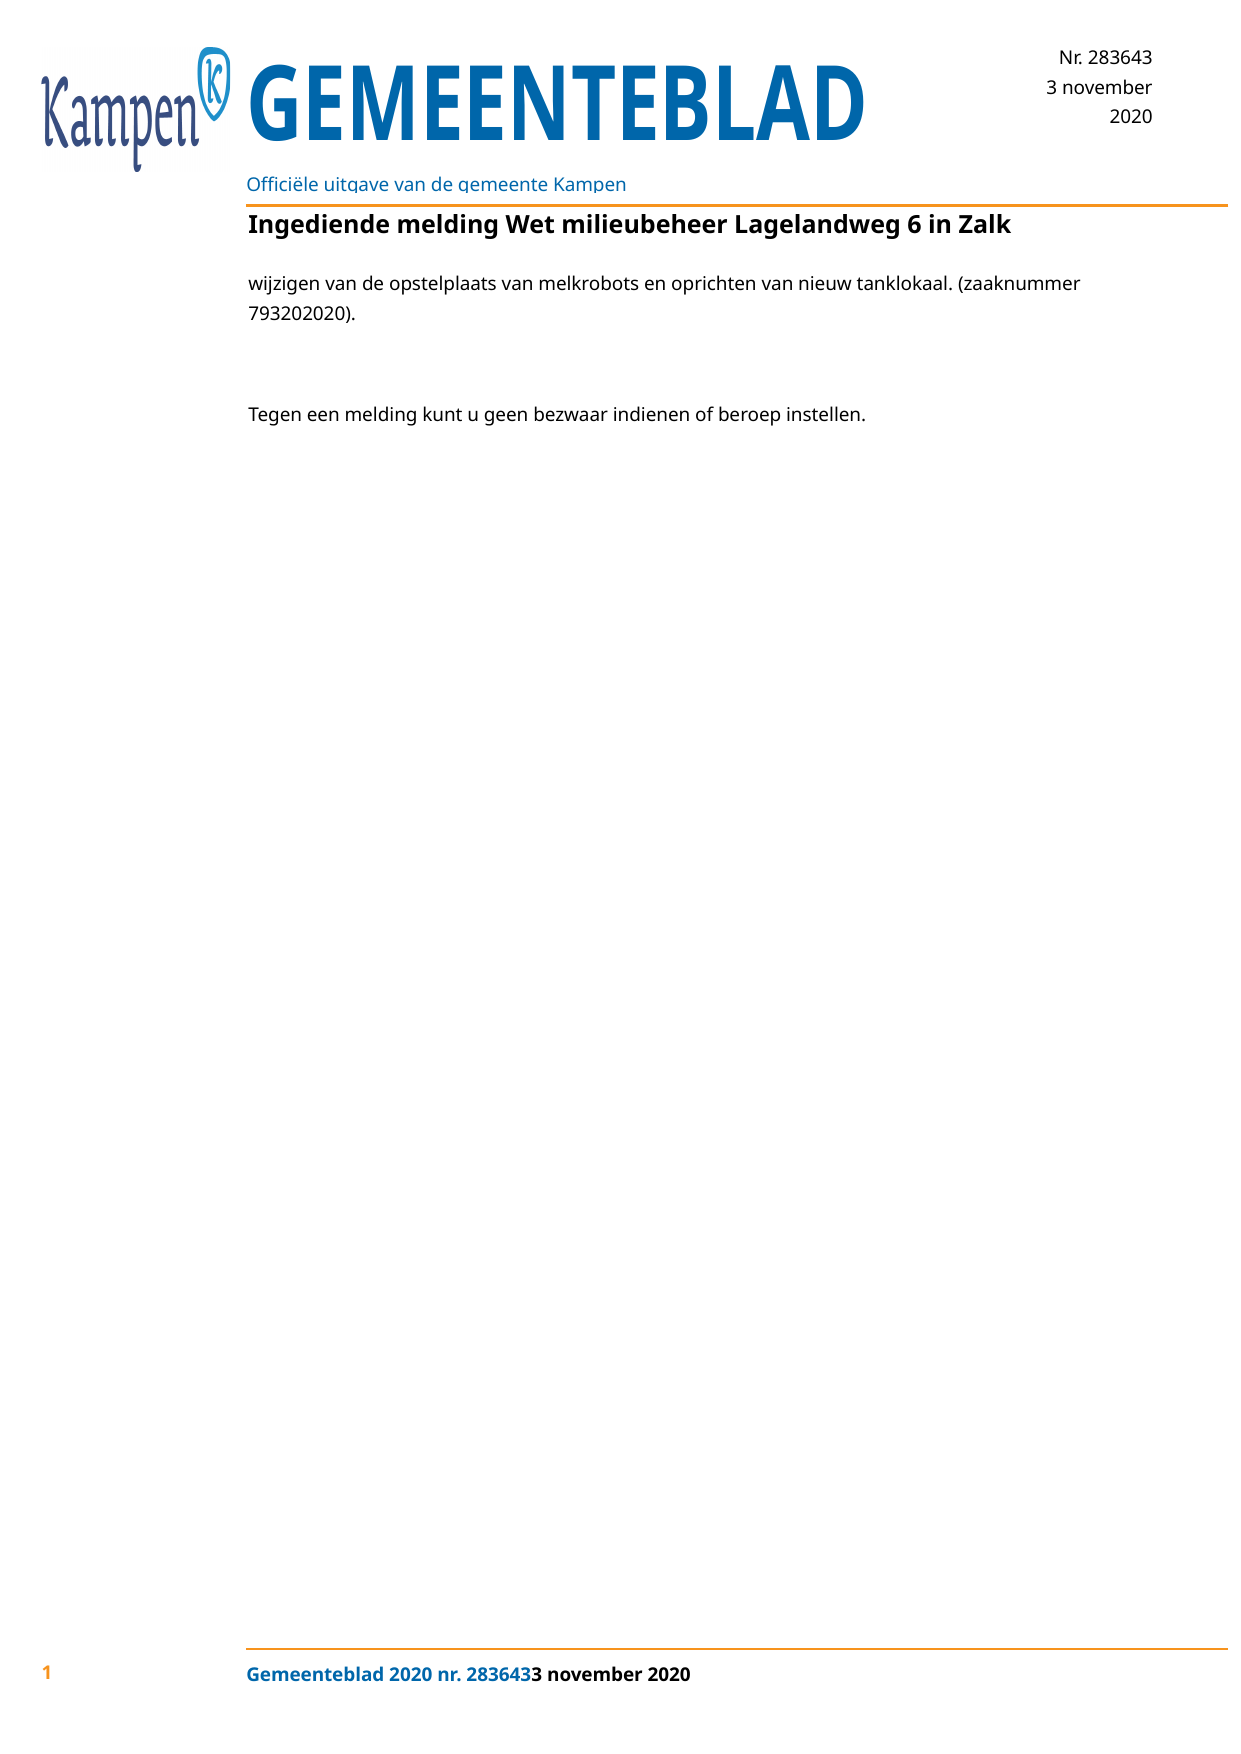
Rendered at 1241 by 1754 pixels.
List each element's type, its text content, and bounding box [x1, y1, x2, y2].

text Ingediende melding Wet milieubeheer Lagelandweg 6 in Zalk [248, 207, 1152, 241]
text Tegen een melding kunt u geen bezwaar indienen of beroep instellen. [248, 401, 1152, 426]
picture [41, 47, 231, 172]
text wijzigen van de opstelplaats van melkrobots en oprichten van nieuw tanklokaal. (zaaknummer 793202020). [248, 270, 1152, 326]
